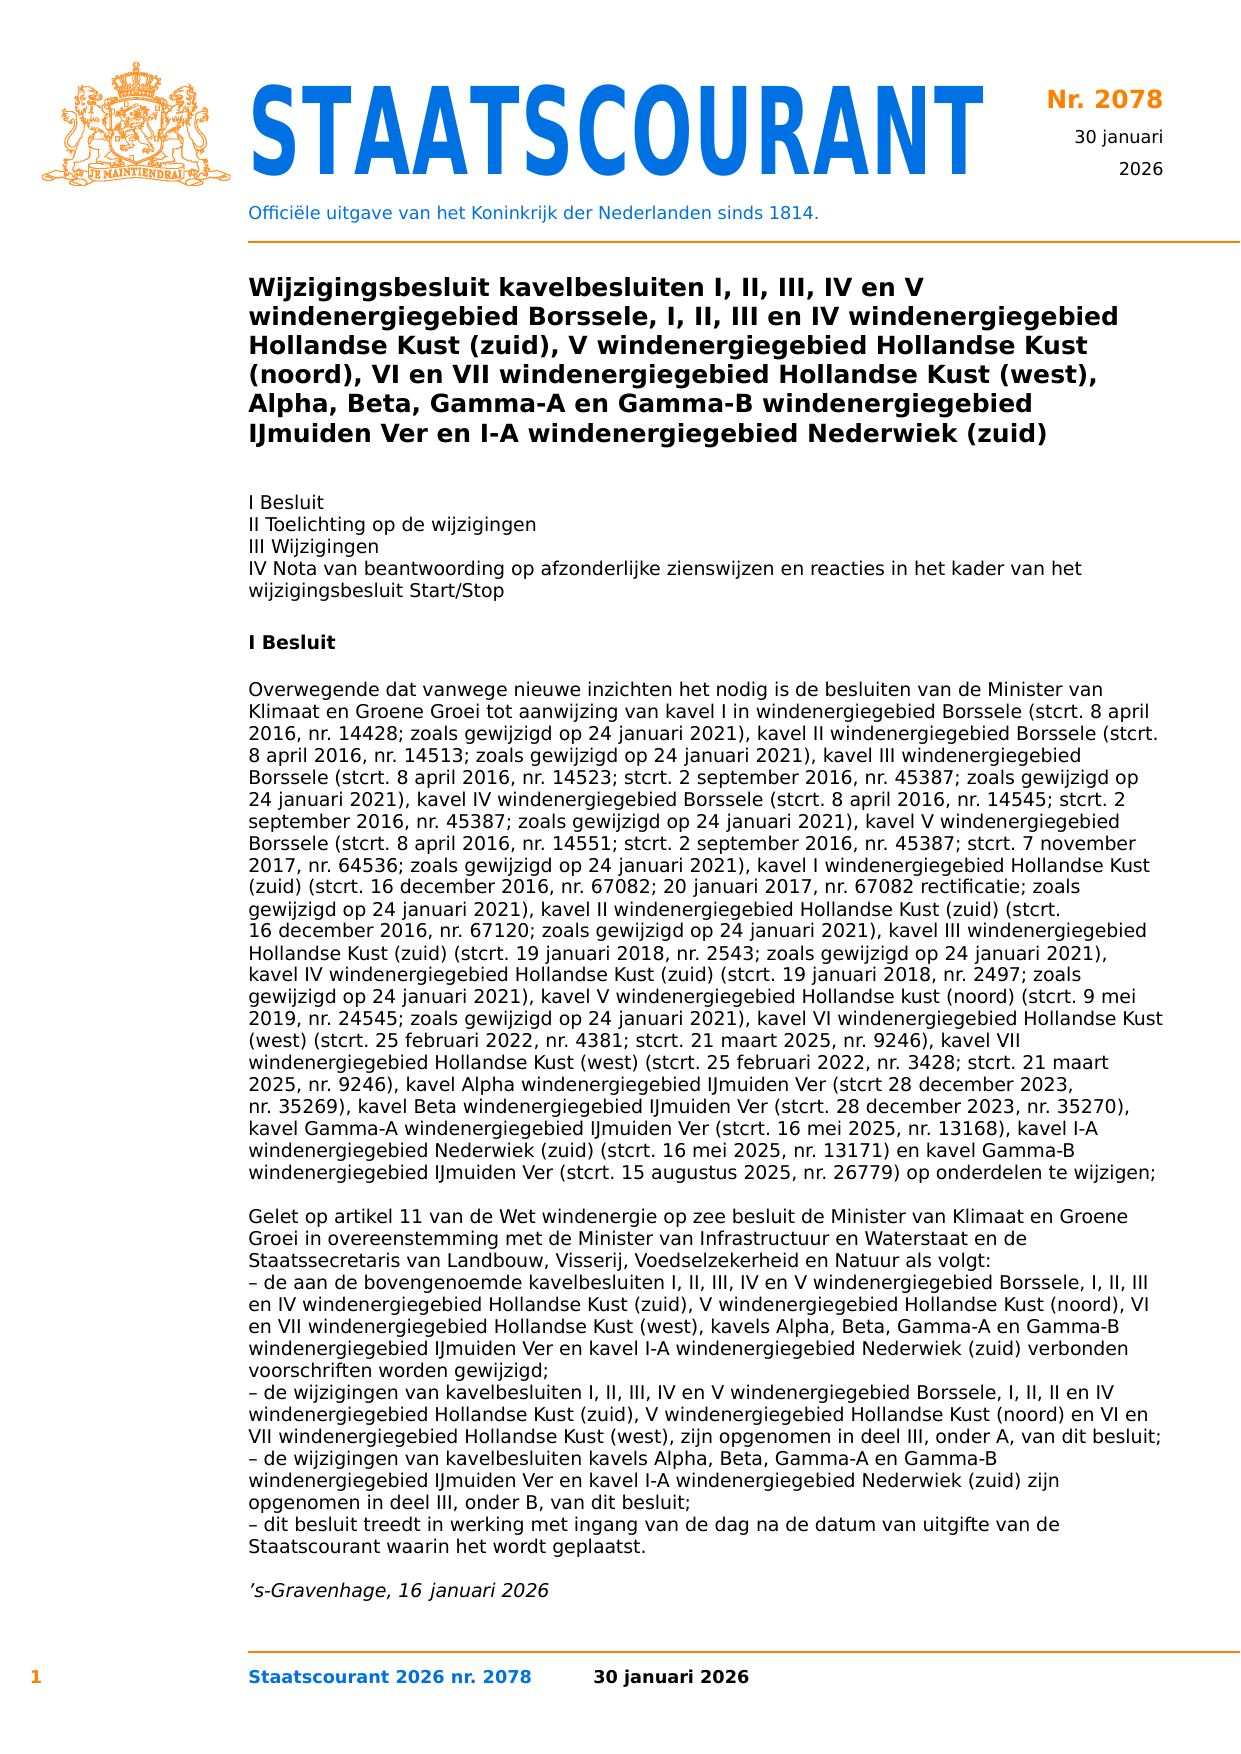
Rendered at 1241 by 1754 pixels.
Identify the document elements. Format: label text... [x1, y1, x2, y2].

text ’s-Gravenhage, 16 januari 2026 [248, 1579, 1163, 1602]
text – de wijzigingen van kavelbesluiten I, II, III, IV en V windenergiegebied Borssele, I, II, II en IV windenergiegebied Hollandse Kust (zuid), V windenergiegebied Hollandse Kust (noord) en VI en VII windenergiegebied Hollandse Kust (west), zijn opgenomen in deel III, onder A, van dit besluit; [248, 1382, 1163, 1448]
subtitle I Besluit [248, 632, 1163, 654]
table_cell 2026 [998, 153, 1240, 203]
text II Toelichting op de wijzigingen [248, 514, 1163, 536]
table_cell 30 januari [998, 121, 1240, 153]
table_header Nr. 2078 [998, 62, 1240, 121]
text III Wijzigingen [248, 536, 1163, 558]
text IV Nota van beantwoording op afzonderlijke zienswijzen en reacties in het kader van het wijzigingsbesluit Start/Stop [248, 558, 1163, 602]
picture [41, 62, 231, 186]
text Overwegende dat vanwege nieuwe inzichten het nodig is de besluiten van de Minister van Klimaat en Groene Groei tot aanwijzing van kavel I in windenergiegebied Borssele (stcrt. 8 april 2016, nr. 14428; zoals gewijzigd op 24 januari 2021), kavel II windenergiegebied Borssele (stcrt. 8 april 2016, nr. 14513; zoals gewijzigd op 24 januari 2021), kavel III windenergiegebied Borssele (stcrt. 8 april 2016, nr. 14523; stcrt. 2 september 2016, nr. 45387; zoals gewijzigd op 24 januari 2021), kavel IV windenergiegebied Borssele (stcrt. 8 april 2016, nr. 14545; stcrt. 2 september 2016, nr. 45387; zoals gewijzigd op 24 januari 2021), kavel V windenergiegebied Borssele (stcrt. 8 april 2016, nr. 14551; stcrt. 2 september 2016, nr. 45387; stcrt. 7 november 2017, nr. 64536; zoals gewijzigd op 24 januari 2021), kavel I windenergiegebied Hollandse Kust (zuid) (stcrt. 16 december 2016, nr. 67082; 20 januari 2017, nr. 67082 rectificatie; zoals gewijzigd op 24 januari 2021), kavel II windenergiegebied Hollandse Kust (zuid) (stcrt. 16 december 2016, nr. 67120; zoals gewijzigd op 24 januari 2021), kavel III windenergiegebied Hollandse Kust (zuid) (stcrt. 19 januari 2018, nr. 2543; zoals gewijzigd op 24 januari 2021), kavel IV windenergiegebied Hollandse Kust (zuid) (stcrt. 19 januari 2018, nr. 2497; zoals gewijzigd op 24 januari 2021), kavel V windenergiegebied Hollandse kust (noord) (stcrt. 9 mei 2019, nr. 24545; zoals gewijzigd op 24 januari 2021), kavel VI windenergiegebied Hollandse Kust (west) (stcrt. 25 februari 2022, nr. 4381; stcrt. 21 maart 2025, nr. 9246), kavel VII windenergiegebied Hollandse Kust (west) (stcrt. 25 februari 2022, nr. 3428; stcrt. 21 maart 2025, nr. 9246), kavel Alpha windenergiegebied IJmuiden Ver (stcrt 28 december 2023, nr. 35269), kavel Beta windenergiegebied IJmuiden Ver (stcrt. 28 december 2023, nr. 35270), kavel Gamma-A windenergiegebied IJmuiden Ver (stcrt. 16 mei 2025, nr. 13168), kavel I-A windenergiegebied Nederwiek (zuid) (stcrt. 16 mei 2025, nr. 13171) en kavel Gamma-B windenergiegebied IJmuiden Ver (stcrt. 15 augustus 2025, nr. 26779) op onderdelen te wijzigen; [248, 679, 1163, 1184]
table_header STAATSCOURANT [248, 62, 998, 203]
subtitle Wijzigingsbesluit kavelbesluiten I, II, III, IV en V windenergiegebied Borssele, I, II, III en IV windenergiegebied Hollandse Kust (zuid), V windenergiegebied Hollandse Kust (noord), VI en VII windenergiegebied Hollandse Kust (west), Alpha, Beta, Gamma-A en Gamma-B windenergiegebied IJmuiden Ver en I-A windenergiegebied Nederwiek (zuid) [248, 273, 1163, 448]
text – de wijzigingen van kavelbesluiten kavels Alpha, Beta, Gamma-A en Gamma-B windenergiegebied IJmuiden Ver en kavel I-A windenergiegebied Nederwiek (zuid) zijn opgenomen in deel III, onder B, van dit besluit; [248, 1448, 1163, 1514]
table_cell Officiële uitgave van het Koninkrijk der Nederlanden sinds 1814. [248, 203, 1240, 241]
text Gelet op artikel 11 van de Wet windenergie op zee besluit de Minister van Klimaat en Groene Groei in overeenstemming met de Minister van Infrastructuur en Waterstaat en de Staatssecretaris van Landbouw, Visserij, Voedselzekerheid en Natuur als volgt: [248, 1206, 1163, 1272]
text I Besluit [248, 492, 1163, 514]
table_header [25, 62, 248, 241]
text – de aan de bovengenoemde kavelbesluiten I, II, III, IV en V windenergiegebied Borssele, I, II, III en IV windenergiegebied Hollandse Kust (zuid), V windenergiegebied Hollandse Kust (noord), VI en VII windenergiegebied Hollandse Kust (west), kavels Alpha, Beta, Gamma-A en Gamma-B windenergiegebied IJmuiden Ver en kavel I-A windenergiegebied Nederwiek (zuid) verbonden voorschriften worden gewijzigd; [248, 1272, 1163, 1382]
text – dit besluit treedt in werking met ingang van de dag na de datum van uitgifte van de Staatscourant waarin het wordt geplaatst. [248, 1514, 1163, 1558]
